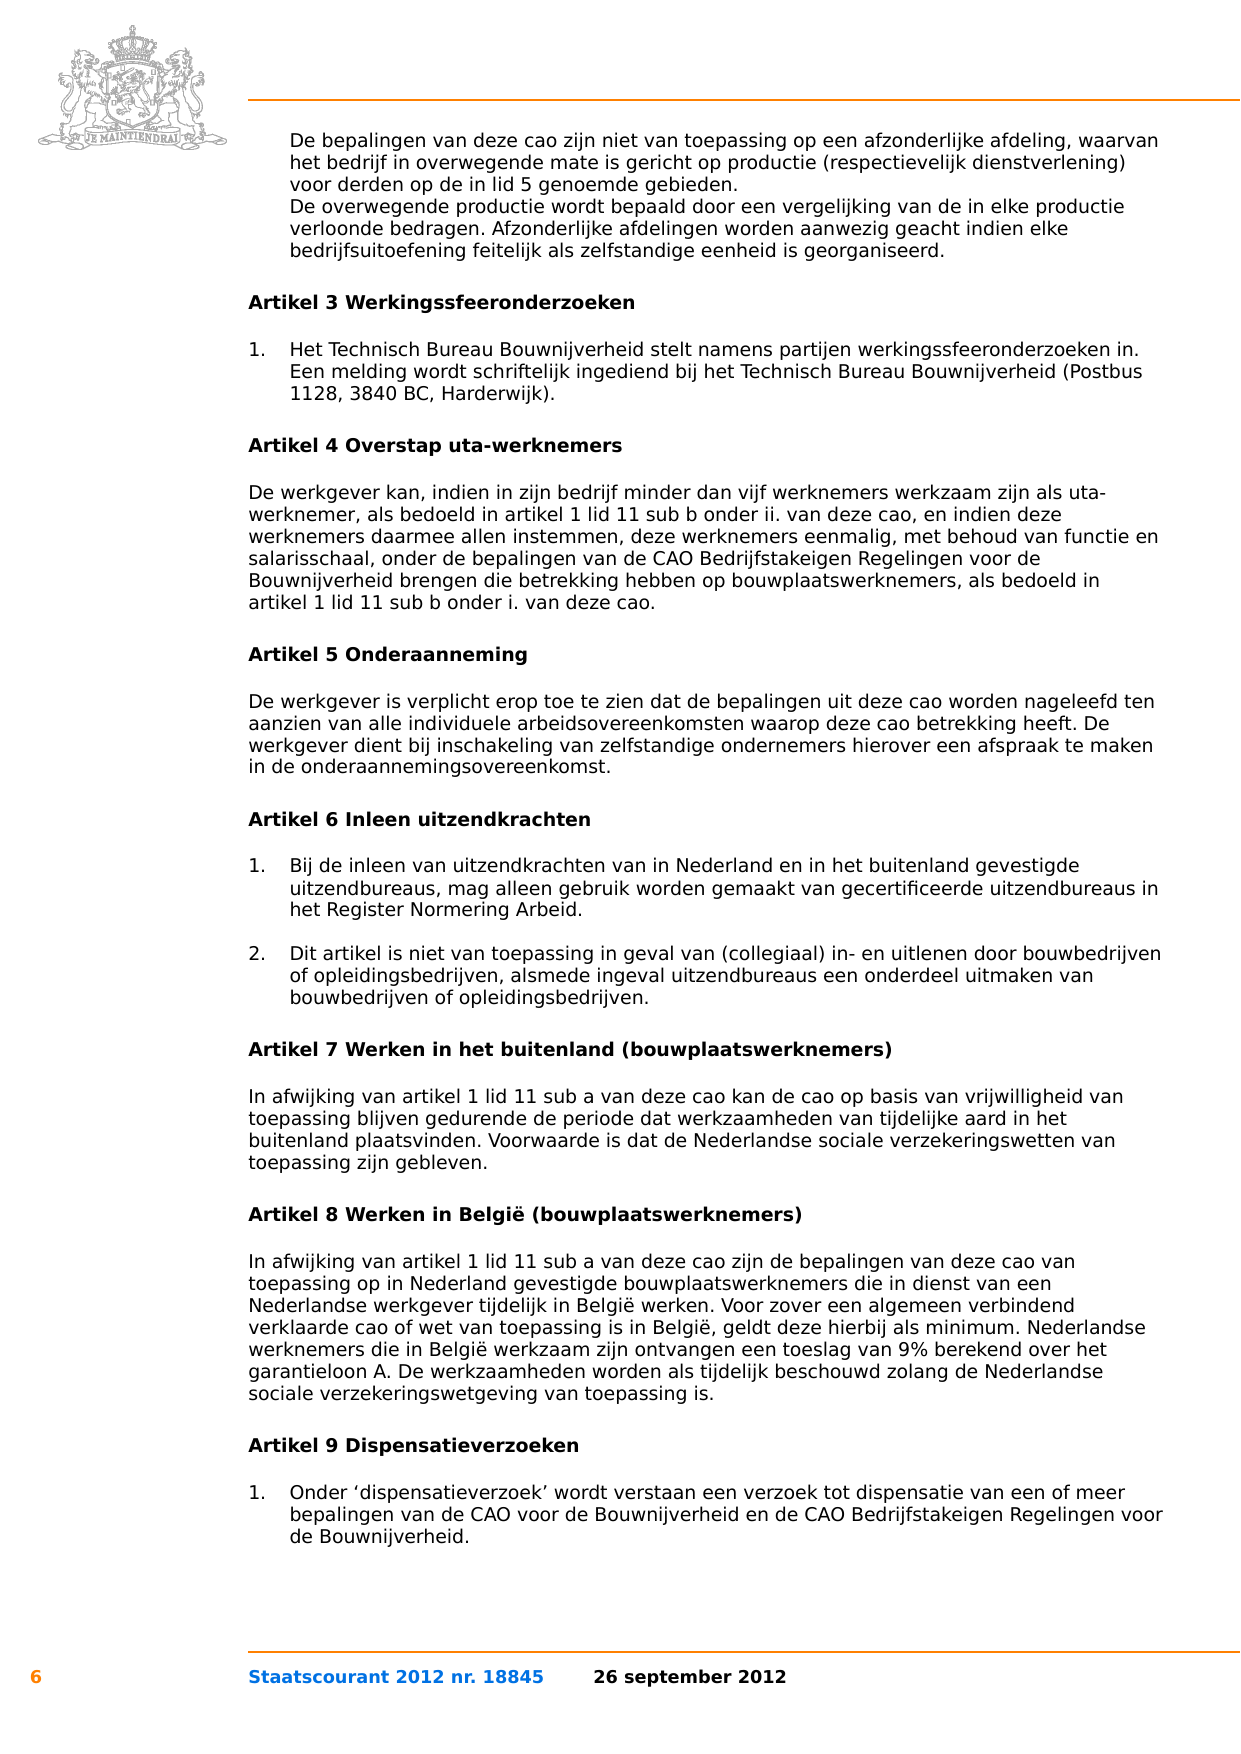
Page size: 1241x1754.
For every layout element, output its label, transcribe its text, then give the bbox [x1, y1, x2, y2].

subtitle Artikel 3 Werkingssfeeronderzoeken [248, 292, 1163, 314]
text 1. Bij de inleen van uitzendkrachten van in Nederland en in het buitenland gevestigde uitzendbureaus, mag alleen gebruik worden gemaakt van gecertificeerde uitzendbureaus in het Register Normering Arbeid. [248, 855, 1163, 921]
text De werkgever kan, indien in zijn bedrijf minder dan vijf werknemers werkzaam zijn als uta-werknemer, als bedoeld in artikel 1 lid 11 sub b onder ii. van deze cao, en indien deze werknemers daarmee allen instemmen, deze werknemers eenmalig, met behoud van functie en salarisschaal, onder de bepalingen van de CAO Bedrijfstakeigen Regelingen voor de Bouwnijverheid brengen die betrekking hebben op bouwplaatswerknemers, als bedoeld in artikel 1 lid 11 sub b onder i. van deze cao. [248, 482, 1163, 613]
subtitle Artikel 9 Dispensatieverzoeken [248, 1435, 1163, 1457]
subtitle Artikel 8 Werken in België (bouwplaatswerknemers) [248, 1204, 1163, 1226]
subtitle Artikel 7 Werken in het buitenland (bouwplaatswerknemers) [248, 1039, 1163, 1061]
picture [38, 25, 227, 150]
text In afwijking van artikel 1 lid 11 sub a van deze cao kan de cao op basis van vrijwilligheid van toepassing blijven gedurende de periode dat werkzaamheden van tijdelijke aard in het buitenland plaatsvinden. Voorwaarde is dat de Nederlandse sociale verzekeringswetten van toepassing zijn gebleven. [248, 1086, 1163, 1174]
text In afwijking van artikel 1 lid 11 sub a van deze cao zijn de bepalingen van deze cao van toepassing op in Nederland gevestigde bouwplaatswerknemers die in dienst van een Nederlandse werkgever tijdelijk in België werken. Voor zover een algemeen verbindend verklaarde cao of wet van toepassing is in België, geldt deze hierbij als minimum. Nederlandse werknemers die in België werkzaam zijn ontvangen een toeslag van 9% berekend over het garantieloon A. De werkzaamheden worden als tijdelijk beschouwd zolang de Nederlandse sociale verzekeringswetgeving van toepassing is. [248, 1251, 1163, 1405]
text 1. Onder ‘dispensatieverzoek’ wordt verstaan een verzoek tot dispensatie van een of meer bepalingen van de CAO voor de Bouwnijverheid en de CAO Bedrijfstakeigen Regelingen voor de Bouwnijverheid. [248, 1482, 1163, 1548]
text De bepalingen van deze cao zijn niet van toepassing op een afzonderlijke afdeling, waarvan het bedrijf in overwegende mate is gericht op productie (respectievelijk dienstverlening) voor derden op de in lid 5 genoemde gebieden. [289, 130, 1163, 196]
subtitle Artikel 4 Overstap uta-werknemers [248, 435, 1163, 457]
subtitle Artikel 5 Onderaanneming [248, 643, 1163, 666]
text De overwegende productie wordt bepaald door een vergelijking van de in elke productie verloonde bedragen. Afzonderlijke afdelingen worden aanwezig geacht indien elke bedrijfsuitoefening feitelijk als zelfstandige eenheid is georganiseerd. [289, 196, 1163, 262]
text De werkgever is verplicht erop toe te zien dat de bepalingen uit deze cao worden nageleefd ten aanzien van alle individuele arbeidsovereenkomsten waarop deze cao betrekking heeft. De werkgever dient bij inschakeling van zelfstandige ondernemers hierover een afspraak te maken in de onderaannemingsovereenkomst. [248, 691, 1163, 778]
text 2. Dit artikel is niet van toepassing in geval van (collegiaal) in- en uitlenen door bouwbedrijven of opleidingsbedrijven, alsmede ingeval uitzendbureaus een onderdeel uitmaken van bouwbedrijven of opleidingsbedrijven. [248, 943, 1163, 1009]
subtitle Artikel 6 Inleen uitzendkrachten [248, 808, 1163, 830]
text 1. Het Technisch Bureau Bouwnijverheid stelt namens partijen werkingssfeeronderzoeken in. Een melding wordt schriftelijk ingediend bij het Technisch Bureau Bouwnijverheid (Postbus 1128, 3840 BC, Harderwijk). [248, 339, 1163, 405]
